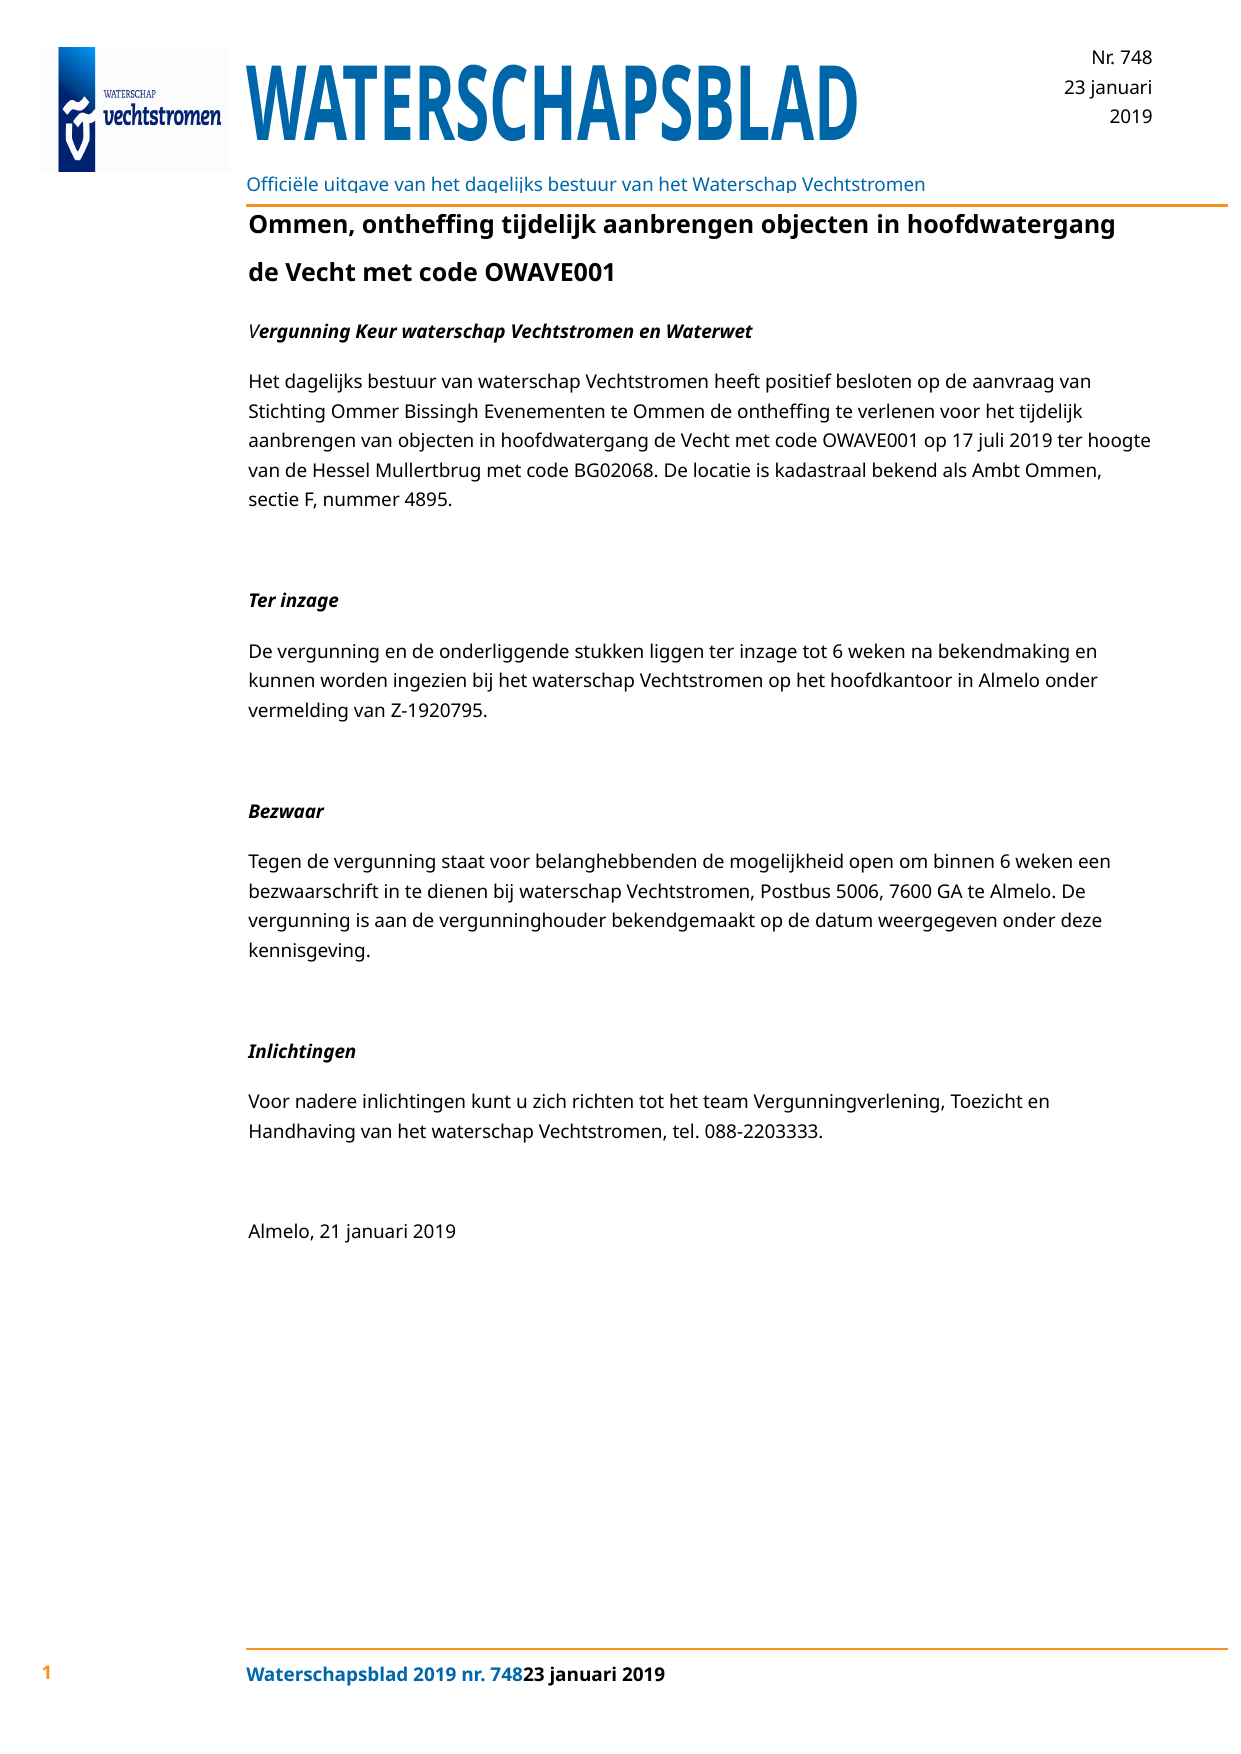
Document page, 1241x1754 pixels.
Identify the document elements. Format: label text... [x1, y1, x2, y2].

text Ter inzage [248, 587, 1152, 613]
text Almelo, 21 januari 2019 [248, 1219, 1152, 1244]
picture [41, 47, 231, 172]
text De vergunning en de onderliggende stukken liggen ter inzage tot 6 weken na bekendmaking en kunnen worden ingezien bij het waterschap Vechtstromen op het hoofdkantoor in Almelo onder vermelding van Z-1920795. [248, 638, 1152, 723]
text Het dagelijks bestuur van waterschap Vechtstromen heeft positief besloten op de aanvraag van Stichting Ommer Bissingh Evenementen te Ommen de ontheffing te verlenen voor het tijdelijk aanbrengen van objecten in hoofdwatergang de Vecht met code OWAVE001 op 17 juli 2019 ter hoogte van de Hessel Mullertbrug met code BG02068. De locatie is kadastraal bekend als Ambt Ommen, sectie F, nummer 4895. [248, 368, 1152, 512]
text Tegen de vergunning staat voor belanghebbenden de mogelijkheid open om binnen 6 weken een bezwaarschrift in te dienen bij waterschap Vechtstromen, Postbus 5006, 7600 GA te Almelo. De vergunning is aan de vergunninghouder bekendgemaakt op de datum weergegeven onder deze kennisgeving. [248, 848, 1152, 963]
text Ommen, ontheffing tijdelijk aanbrengen objecten in hoofdwatergang de Vecht met code OWAVE001 [248, 207, 1152, 288]
text Vergunning Keur waterschap Vechtstromen en Waterwet [248, 318, 1152, 344]
text Inlichtingen [248, 1038, 1152, 1064]
text Voor nadere inlichtingen kunt u zich richten tot het team Vergunningverlening, Toezicht en Handhaving van het waterschap Vechtstromen, tel. 088-2203333. [248, 1088, 1152, 1144]
text Bezwaar [248, 798, 1152, 824]
